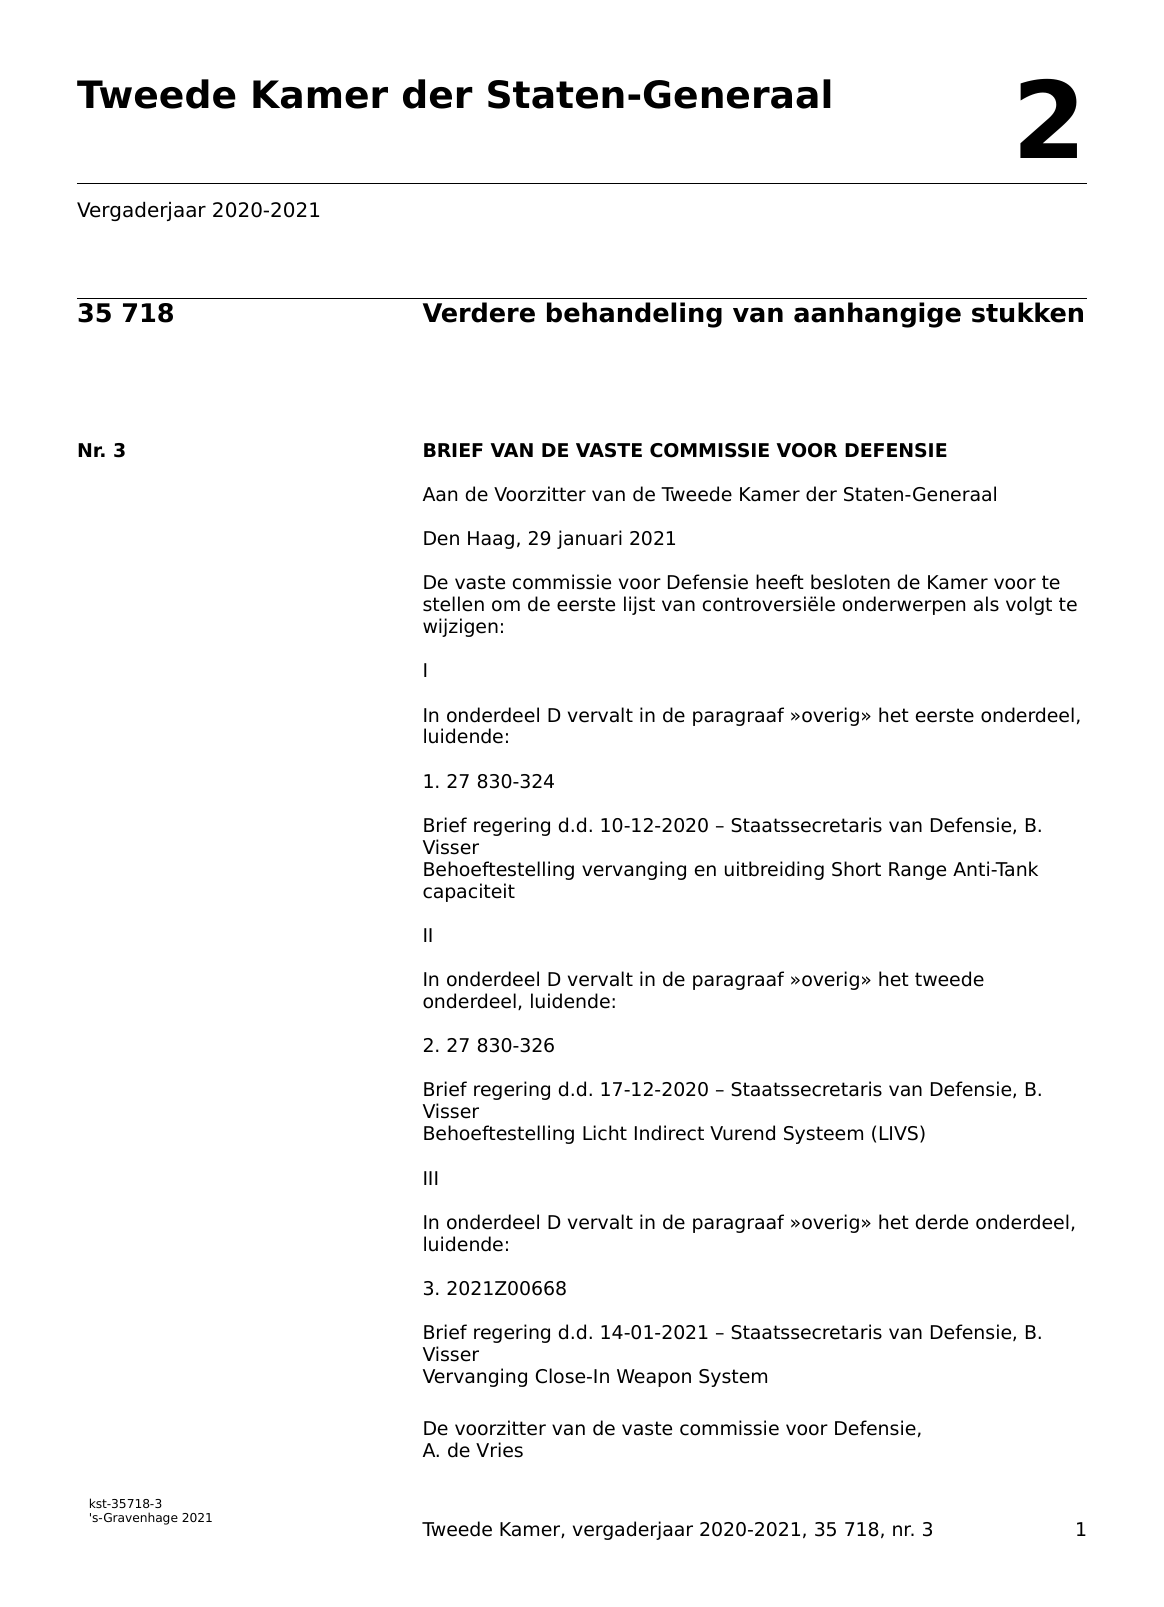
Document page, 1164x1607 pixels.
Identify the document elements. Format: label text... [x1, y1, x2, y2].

text De vaste commissie voor Defensie heeft besloten de Kamer voor te stellen om de eerste lijst van controversiële onderwerpen als volgt te wijzigen: [422, 572, 1087, 638]
text In onderdeel D vervalt in de paragraaf »overig» het eerste onderdeel, luidende: [422, 704, 1087, 748]
text Brief regering d.d. 14-01-2021 – Staatssecretaris van Defensie, B. Visser [422, 1322, 1087, 1366]
subtitle I [422, 660, 1087, 682]
text kst-35718-3 [88, 1497, 323, 1511]
subtitle 1. 27 830-324 [422, 771, 1087, 793]
text Den Haag, 29 januari 2021 [422, 528, 1087, 550]
subtitle Nr. 3 BRIEF VAN DE VASTE COMMISSIE VOOR DEFENSIE [77, 440, 1087, 462]
subtitle 2. 27 830-326 [422, 1035, 1087, 1057]
text In onderdeel D vervalt in de paragraaf »overig» het derde onderdeel, luidende: [422, 1212, 1087, 1256]
text Vervanging Close-In Weapon System [422, 1366, 1087, 1388]
subtitle III [422, 1167, 1087, 1189]
text In onderdeel D vervalt in de paragraaf »overig» het tweede onderdeel, luidende: [422, 969, 1087, 1013]
table_header 2 [886, 59, 1087, 183]
subtitle 3. 2021Z00668 [422, 1278, 1087, 1300]
subtitle 35 718 Verdere behandeling van aanhangige stukken [77, 299, 1087, 329]
text Brief regering d.d. 17-12-2020 – Staatssecretaris van Defensie, B. Visser [422, 1079, 1087, 1123]
text II [422, 925, 1087, 947]
text De voorzitter van de vaste commissie voor Defensie, A. de Vries [422, 1418, 1087, 1462]
text Behoeftestelling Licht Indirect Vurend Systeem (LIVS) [422, 1123, 1087, 1145]
text Brief regering d.d. 10-12-2020 – Staatssecretaris van Defensie, B. Visser [422, 815, 1087, 859]
table_cell Vergaderjaar 2020-2021 [77, 184, 1087, 298]
text Aan de Voorzitter van de Tweede Kamer der Staten-Generaal [422, 484, 1087, 506]
text 's-Gravenhage 2021 [88, 1511, 323, 1525]
table_header Tweede Kamer der Staten-Generaal [77, 59, 886, 183]
text Behoeftestelling vervanging en uitbreiding Short Range Anti-Tank capaciteit [422, 859, 1087, 903]
